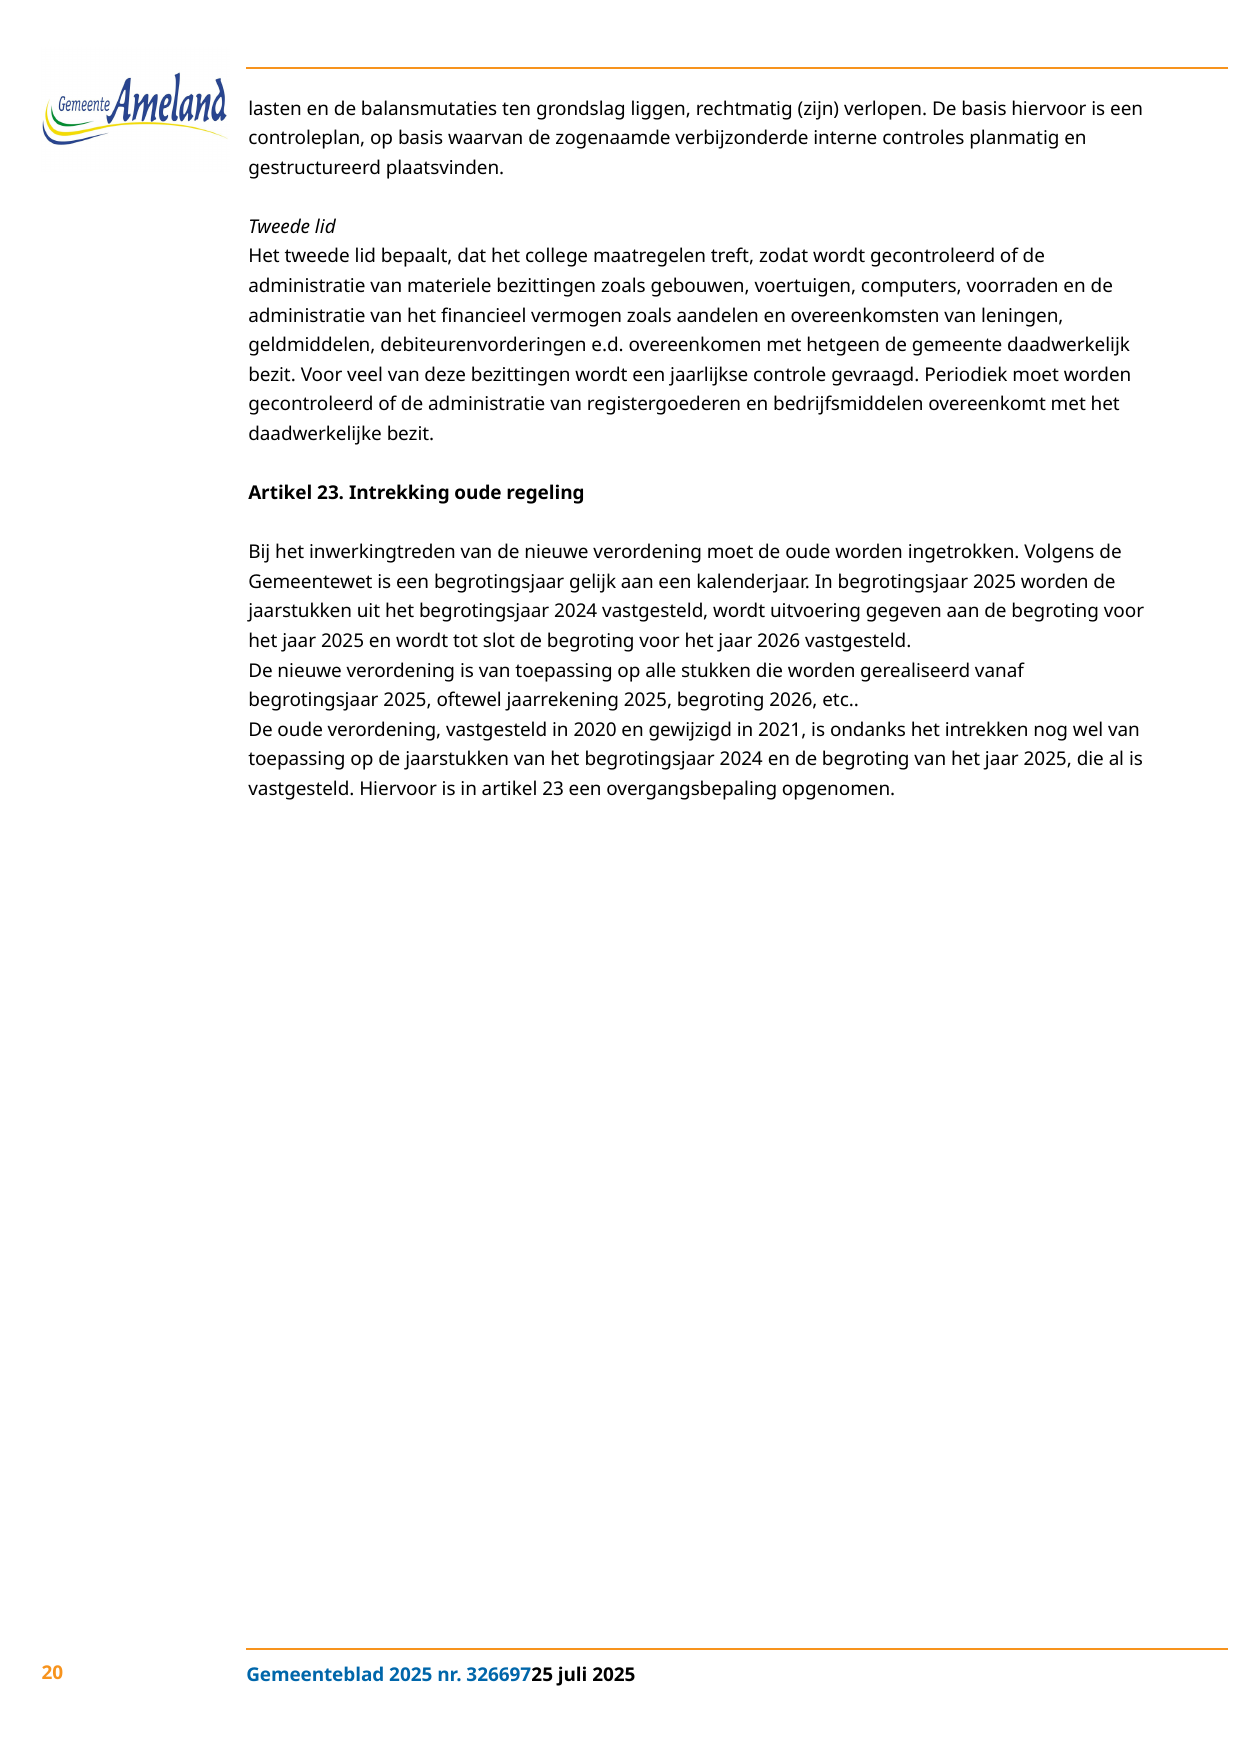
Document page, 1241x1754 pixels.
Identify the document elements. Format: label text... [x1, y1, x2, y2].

text Het tweede lid bepaalt, dat het college maatregelen treft, zodat wordt gecontroleerd of de administratie van materiele bezittingen zoals gebouwen, voertuigen, computers, voorraden en de administratie van het financieel vermogen zoals aandelen en overeenkomsten van leningen, geldmiddelen, debiteurenvorderingen e.d. overeenkomen met hetgeen de gemeente daadwerkelijk bezit. Voor veel van deze bezittingen wordt een jaarlijkse controle gevraagd. Periodiek moet worden gecontroleerd of de administratie van registergoederen en bedrijfsmiddelen overeenkomt met het daadwerkelijke bezit. [248, 243, 1152, 446]
text lasten en de balansmutaties ten grondslag liggen, rechtmatig (zijn) verlopen. De basis hiervoor is een controleplan, op basis waarvan de zogenaamde verbijzonderde interne controles planmatig en gestructureerd plaatsvinden. [248, 95, 1152, 180]
text Artikel 23. Intrekking oude regeling [248, 479, 1152, 505]
picture [41, 47, 231, 172]
text De nieuwe verordening is van toepassing op alle stukken die worden gerealiseerd vanaf begrotingsjaar 2025, oftewel jaarrekening 2025, begroting 2026, etc.. [248, 657, 1152, 712]
text Bij het inwerkingtreden van de nieuwe verordening moet de oude worden ingetrokken. Volgens de Gemeentewet is een begrotingsjaar gelijk aan een kalenderjaar. In begrotingsjaar 2025 worden de jaarstukken uit het begrotingsjaar 2024 vastgesteld, wordt uitvoering gegeven aan de begroting voor het jaar 2025 en wordt tot slot de begroting voor het jaar 2026 vastgesteld. [248, 538, 1152, 653]
text Tweede lid [248, 213, 1152, 239]
text De oude verordening, vastgesteld in 2020 en gewijzigd in 2021, is ondanks het intrekken nog wel van toepassing op de jaarstukken van het begrotingsjaar 2024 en de begroting van het jaar 2025, die al is vastgesteld. Hiervoor is in artikel 23 een overgangsbepaling opgenomen. [248, 716, 1152, 801]
